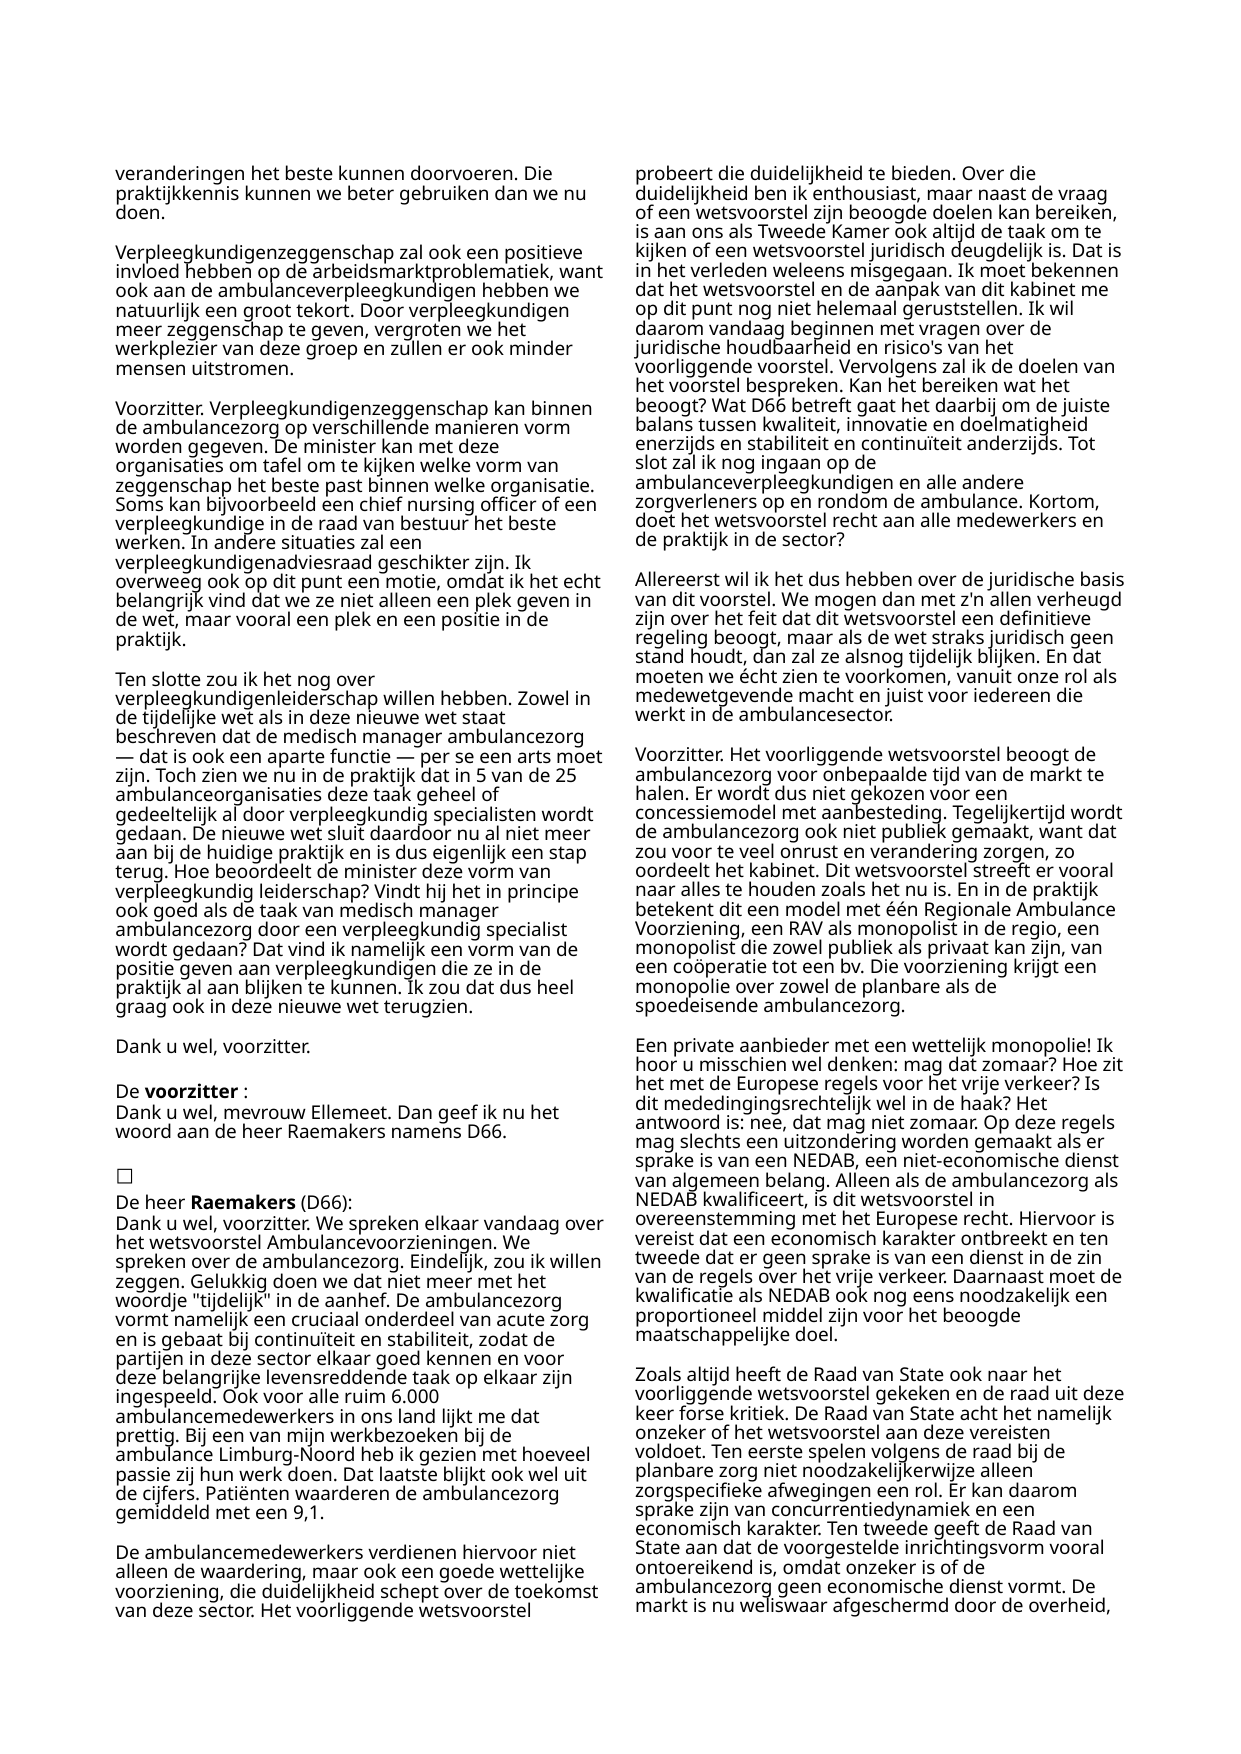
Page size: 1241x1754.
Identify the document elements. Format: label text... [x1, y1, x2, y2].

text veranderingen het beste kunnen doorvoeren. Die praktijkkennis kunnen we beter gebruiken dan we nu doen. [115, 165, 605, 223]
text ⬜ [115, 1163, 605, 1189]
text Een private aanbieder met een wettelijk monopolie! Ik hoor u misschien wel denken: mag dat zomaar? Hoe zit het met de Europese regels voor het vrije verkeer? Is dit mededingingsrechtelijk wel in de haak? Het antwoord is: nee, dat mag niet zomaar. Op deze regels mag slechts een uitzondering worden gemaakt als er sprake is van een NEDAB, een niet-economische dienst van algemeen belang. Alleen als de ambulancezorg als NEDAB kwalificeert, is dit wetsvoorstel in overeenstemming met het Europese recht. Hiervoor is vereist dat een economisch karakter ontbreekt en ten tweede dat er geen sprake is van een dienst in de zin van de regels over het vrije verkeer. Daarnaast moet de kwalificatie als NEDAB ook nog eens noodzakelijk een proportioneel middel zijn voor het beoogde maatschappelijke doel. [635, 1037, 1125, 1345]
text Zoals altijd heeft de Raad van State ook naar het voorliggende wetsvoorstel gekeken en de raad uit deze keer forse kritiek. De Raad van State acht het namelijk onzeker of het wetsvoorstel aan deze vereisten voldoet. Ten eerste spelen volgens de raad bij de planbare zorg niet noodzakelijkerwijze alleen zorgspecifieke afwegingen een rol. Er kan daarom sprake zijn van concurrentiedynamiek en een economisch karakter. Ten tweede geeft de Raad van State aan dat de voorgestelde inrichtingsvorm vooral ontoereikend is, omdat onzeker is of de ambulancezorg geen economische dienst vormt. De markt is nu weliswaar afgeschermd door de overheid, [635, 1366, 1125, 1616]
text Dank u wel, voorzitter. We spreken elkaar vandaag over het wetsvoorstel Ambulancevoorzieningen. We spreken over de ambulancezorg. Eindelijk, zou ik willen zeggen. Gelukkig doen we dat niet meer met het woordje "tijdelijk" in de aanhef. De ambulancezorg vormt namelijk een cruciaal onderdeel van acute zorg en is gebaat bij continuïteit en stabiliteit, zodat de partijen in deze sector elkaar goed kennen en voor deze belangrijke levensreddende taak op elkaar zijn ingespeeld. Ook voor alle ruim 6.000 ambulancemedewerkers in ons land lijkt me dat prettig. Bij een van mijn werkbezoeken bij de ambulance Limburg-Noord heb ik gezien met hoeveel passie zij hun werk doen. Dat laatste blijkt ook wel uit de cijfers. Patiënten waarderen de ambulancezorg gemiddeld met een 9,1. [115, 1215, 605, 1523]
text Dank u wel, mevrouw Ellemeet. Dan geef ik nu het woord aan de heer Raemakers namens D66. [115, 1104, 605, 1143]
text Voorzitter. Het voorliggende wetsvoorstel beoogt de ambulancezorg voor onbepaalde tijd van de markt te halen. Er wordt dus niet gekozen voor een concessiemodel met aanbesteding. Tegelijkertijd wordt de ambulancezorg ook niet publiek gemaakt, want dat zou voor te veel onrust en verandering zorgen, zo oordeelt het kabinet. Dit wetsvoorstel streeft er vooral naar alles te houden zoals het nu is. En in de praktijk betekent dit een model met één Regionale Ambulance Voorziening, een RAV als monopolist in de regio, een monopolist die zowel publiek als privaat kan zijn, van een coöperatie tot een bv. Die voorziening krijgt een monopolie over zowel de planbare als de spoedeisende ambulancezorg. [635, 746, 1125, 1016]
text Dank u wel, voorzitter. [115, 1038, 605, 1058]
text Ten slotte zou ik het nog over verpleegkundigenleiderschap willen hebben. Zowel in de tijdelijke wet als in deze nieuwe wet staat beschreven dat de medisch manager ambulancezorg — dat is ook een aparte functie — per se een arts moet zijn. Toch zien we nu in de praktijk dat in 5 van de 25 ambulanceorganisaties deze taak geheel of gedeeltelijk al door verpleegkundig specialisten wordt gedaan. De nieuwe wet sluit daardoor nu al niet meer aan bij de huidige praktijk en is dus eigenlijk een stap terug. Hoe beoordeelt de minister deze vorm van verpleegkundig leiderschap? Vindt hij het in principe ook goed als de taak van medisch manager ambulancezorg door een verpleegkundig specialist wordt gedaan? Dat vind ik namelijk een vorm van de positie geven aan verpleegkundigen die ze in de praktijk al aan blijken te kunnen. Ik zou dat dus heel graag ook in deze nieuwe wet terugzien. [115, 671, 605, 1018]
text Allereerst wil ik het dus hebben over de juridische basis van dit voorstel. We mogen dan met z'n allen verheugd zijn over het feit dat dit wetsvoorstel een definitieve regeling beoogt, maar als de wet straks juridisch geen stand houdt, dan zal ze alsnog tijdelijk blijken. En dat moeten we écht zien te voorkomen, vanuit onze rol als medewetgevende macht en juist voor iedereen die werkt in de ambulancesector. [635, 571, 1125, 726]
text De heer Raemakers (D66): [115, 1189, 605, 1215]
text probeert die duidelijkheid te bieden. Over die duidelijkheid ben ik enthousiast, maar naast de vraag of een wetsvoorstel zijn beoogde doelen kan bereiken, is aan ons als Tweede Kamer ook altijd de taak om te kijken of een wetsvoorstel juridisch deugdelijk is. Dat is in het verleden weleens misgegaan. Ik moet bekennen dat het wetsvoorstel en de aanpak van dit kabinet me op dit punt nog niet helemaal geruststellen. Ik wil daarom vandaag beginnen met vragen over de juridische houdbaarheid en risico's van het voorliggende voorstel. Vervolgens zal ik de doelen van het voorstel bespreken. Kan het bereiken wat het beoogt? Wat D66 betreft gaat het daarbij om de juiste balans tussen kwaliteit, innovatie en doelmatigheid enerzijds en stabiliteit en continuïteit anderzijds. Tot slot zal ik nog ingaan op de ambulanceverpleegkundigen en alle andere zorgverleners op en rondom de ambulance. Kortom, doet het wetsvoorstel recht aan alle medewerkers en de praktijk in de sector? [635, 165, 1125, 551]
text De ambulancemedewerkers verdienen hiervoor niet alleen de waardering, maar ook een goede wettelijke voorziening, die duidelijkheid schept over de toekomst van deze sector. Het voorliggende wetsvoorstel [115, 1544, 605, 1621]
text Voorzitter. Verpleegkundigenzeggenschap kan binnen de ambulancezorg op verschillende manieren vorm worden gegeven. De minister kan met deze organisaties om tafel om te kijken welke vorm van zeggenschap het beste past binnen welke organisatie. Soms kan bijvoorbeeld een chief nursing officer of een verpleegkundige in de raad van bestuur het beste werken. In andere situaties zal een verpleegkundigenadviesraad geschikter zijn. Ik overweeg ook op dit punt een motie, omdat ik het echt belangrijk vind dat we ze niet alleen een plek geven in de wet, maar vooral een plek en een positie in de praktijk. [115, 399, 605, 650]
text Verpleegkundigenzeggenschap zal ook een positieve invloed hebben op de arbeidsmarktproblematiek, want ook aan de ambulanceverpleegkundigen hebben we natuurlijk een groot tekort. Door verpleegkundigen meer zeggenschap te geven, vergroten we het werkplezier van deze groep en zullen er ook minder mensen uitstromen. [115, 244, 605, 379]
text De voorzitter : [115, 1078, 605, 1104]
